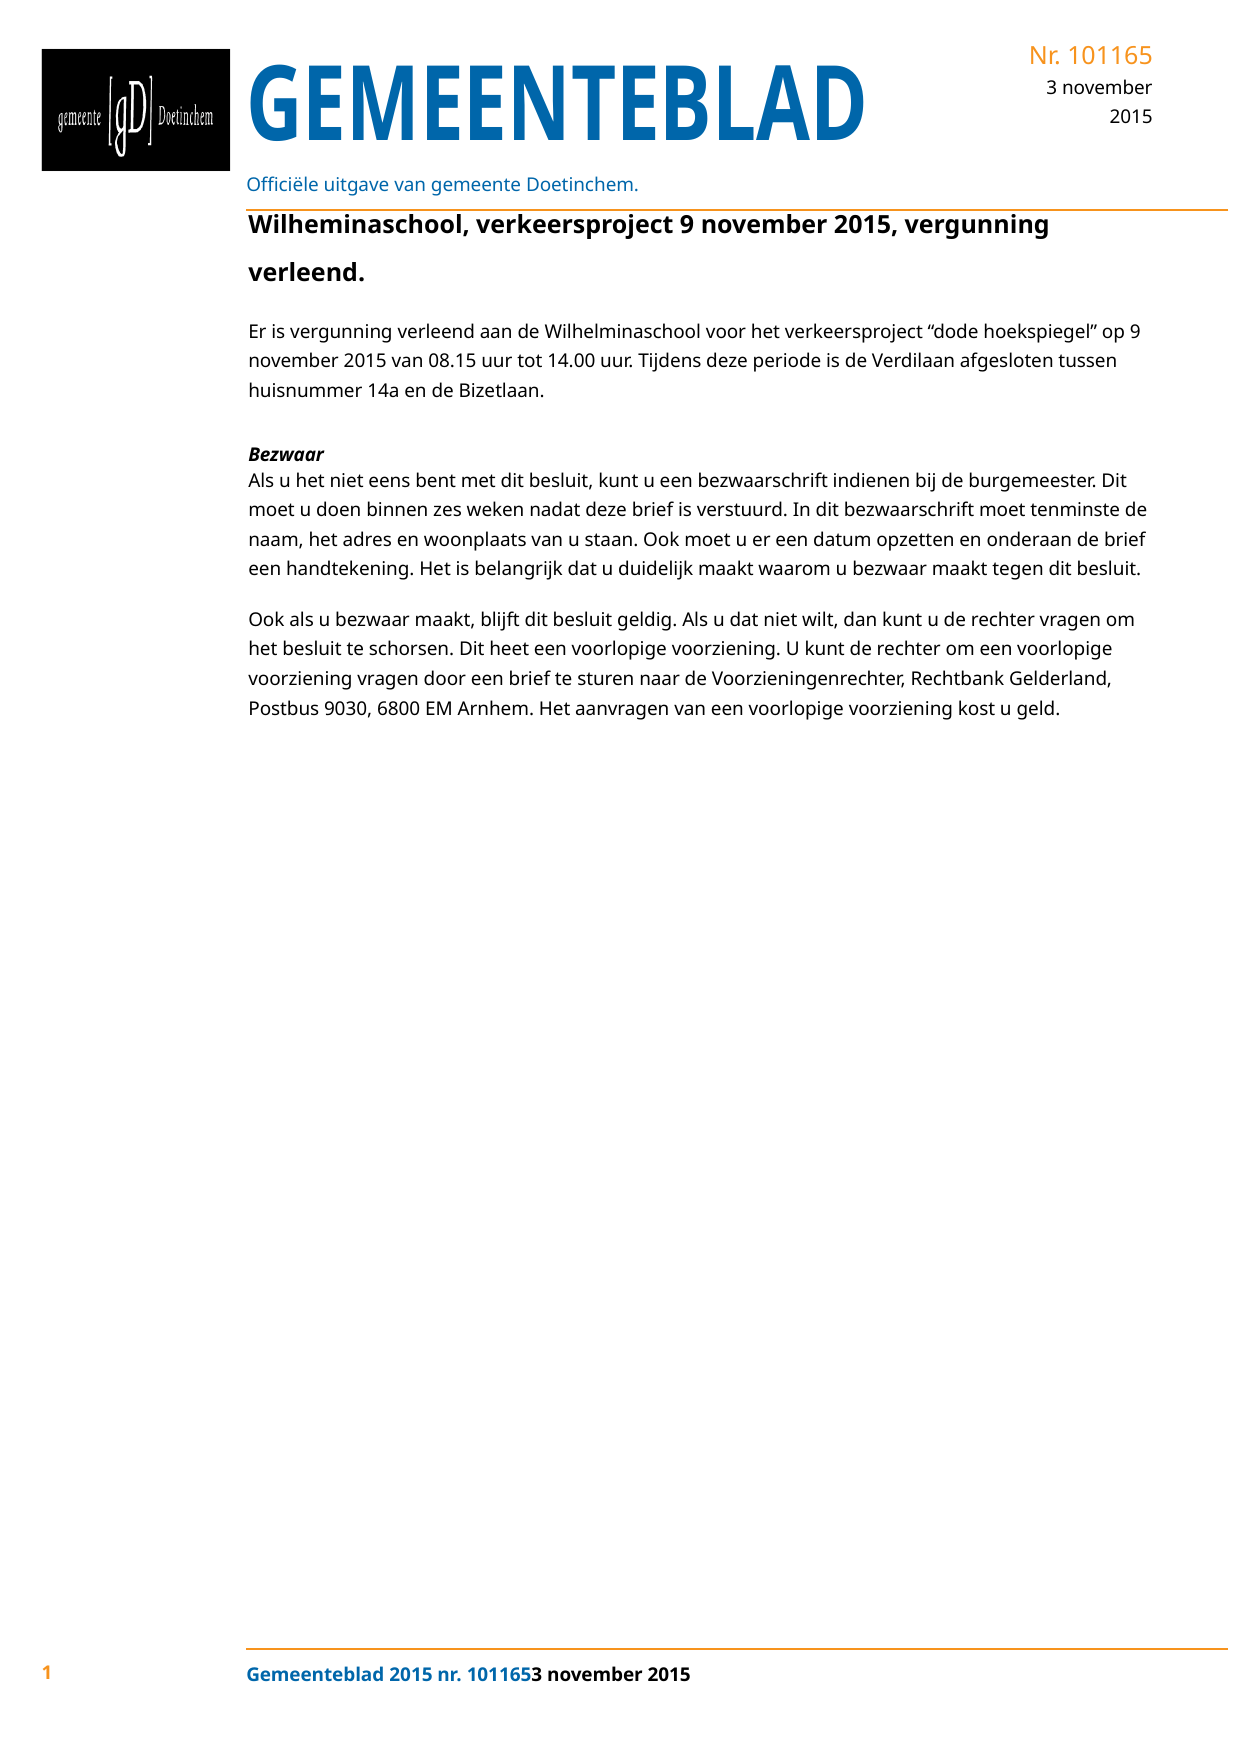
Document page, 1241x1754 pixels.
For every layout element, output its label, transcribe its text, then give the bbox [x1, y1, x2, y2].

text Wilheminaschool, verkeersproject 9 november 2015, vergunning verleend. [248, 211, 1152, 288]
text Ook als u bezwaar maakt, blijft dit besluit geldig. Als u dat niet wilt, dan kunt u de rechter vragen om het besluit te schorsen. Dit heet een voorlopige voorziening. U kunt de rechter om een voorlopige voorziening vragen door een brief te sturen naar de Voorzieningenrechter, Rechtbank Gelderland, Postbus 9030, 6800 EM Arnhem. Het aanvragen van een voorlopige voorziening kost u geld. [248, 606, 1152, 720]
picture [41, 47, 231, 172]
text Als u het niet eens bent met dit besluit, kunt u een bezwaarschrift indienen bij de burgemeester. Dit moet u doen binnen zes weken nadat deze brief is verstuurd. In dit bezwaarschrift moet tenminste de naam, het adres en woonplaats van u staan. Ook moet u er een datum opzetten en onderaan de brief een handtekening. Het is belangrijk dat u duidelijk maakt waarom u bezwaar maakt tegen dit besluit. [248, 467, 1152, 581]
text Bezwaar [248, 441, 1152, 467]
text Er is vergunning verleend aan de Wilhelminaschool voor het verkeersproject “dode hoekspiegel” op 9 november 2015 van 08.15 uur tot 14.00 uur. Tijdens deze periode is de Verdilaan afgesloten tussen huisnummer 14a en de Bizetlaan. [248, 318, 1152, 403]
